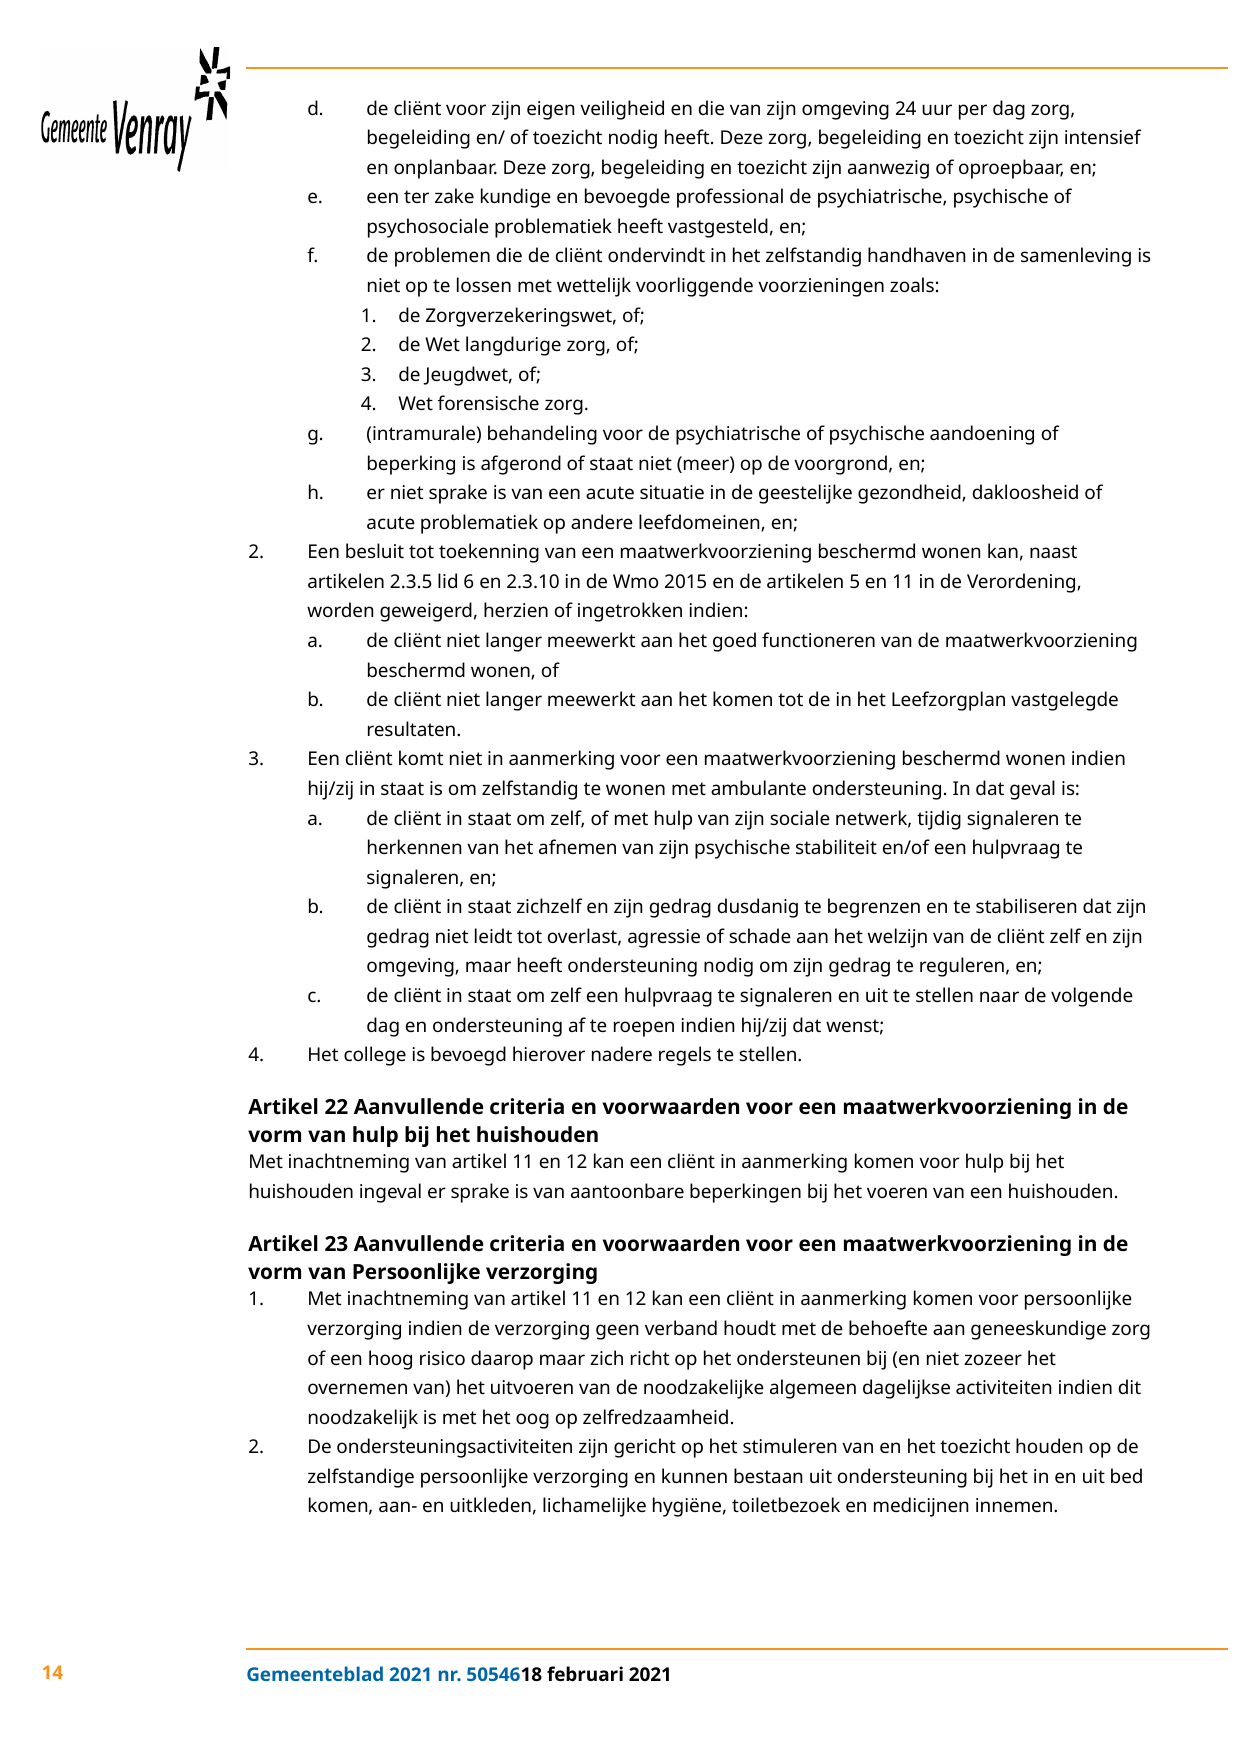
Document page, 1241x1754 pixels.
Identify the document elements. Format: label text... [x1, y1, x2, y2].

list Wet forensische zorg. [361, 391, 1152, 416]
list (intramurale) behandeling voor de psychiatrische of psychische aandoening of beperking is afgerond of staat niet (meer) op de voorgrond, en; [307, 420, 1152, 476]
list de Wet langdurige zorg, of; [361, 331, 1152, 357]
list de cliënt niet langer meewerkt aan het goed functioneren van de maatwerkvoorziening beschermd wonen, of [307, 627, 1152, 683]
text Artikel 22 Aanvullende criteria en voorwaarden voor een maatwerkvoorziening in de vorm van hulp bij het huishouden [248, 1092, 1152, 1149]
list de Zorgverzekeringswet, of; [361, 302, 1152, 328]
list de problemen die de cliënt ondervindt in het zelfstandig handhaven in de samenleving is niet op te lossen met wettelijk voorliggende voorzieningen zoals: [307, 243, 1152, 298]
list De ondersteuningsactiviteiten zijn gericht op het stimuleren van en het toezicht houden op de zelfstandige persoonlijke verzorging en kunnen bestaan uit ondersteuning bij het in en uit bed komen, aan- en uitkleden, lichamelijke hygiëne, toiletbezoek en medicijnen innemen. [248, 1433, 1152, 1518]
picture [41, 47, 231, 172]
list de Jeugdwet, of; [361, 361, 1152, 387]
text Artikel 23 Aanvullende criteria en voorwaarden voor een maatwerkvoorziening in de vorm van Persoonlijke verzorging [248, 1229, 1152, 1286]
list de cliënt voor zijn eigen veiligheid en die van zijn omgeving 24 uur per dag zorg, begeleiding en/ of toezicht nodig heeft. Deze zorg, begeleiding en toezicht zijn intensief en onplanbaar. Deze zorg, begeleiding en toezicht zijn aanwezig of oproepbaar, en; [307, 95, 1152, 180]
text Met inachtneming van artikel 11 en 12 kan een cliënt in aanmerking komen voor hulp bij het huishouden ingeval er sprake is van aantoonbare beperkingen bij het voeren van een huishouden. [248, 1149, 1152, 1204]
list een ter zake kundige en bevoegde professional de psychiatrische, psychische of psychosociale problematiek heeft vastgesteld, en; [307, 183, 1152, 239]
list de cliënt niet langer meewerkt aan het komen tot de in het Leefzorgplan vastgelegde resultaten. [307, 686, 1152, 742]
list de cliënt in staat om zelf een hulpvraag te signaleren en uit te stellen naar de volgende dag en ondersteuning af te roepen indien hij/zij dat wenst; [307, 982, 1152, 1038]
list de cliënt in staat om zelf, of met hulp van zijn sociale netwerk, tijdig signaleren te herkennen van het afnemen van zijn psychische stabiliteit en/of een hulpvraag te signaleren, en; [307, 805, 1152, 890]
list Het college is bevoegd hierover nadere regels te stellen. [248, 1041, 1152, 1067]
list Een besluit tot toekenning van een maatwerkvoorziening beschermd wonen kan, naast artikelen 2.3.5 lid 6 en 2.3.10 in de Wmo 2015 en de artikelen 5 en 11 in de Verordening, worden geweigerd, herzien of ingetrokken indien: [248, 538, 1152, 623]
list Een cliënt komt niet in aanmerking voor een maatwerkvoorziening beschermd wonen indien hij/zij in staat is om zelfstandig te wonen met ambulante ondersteuning. In dat geval is: [248, 746, 1152, 801]
list Met inachtneming van artikel 11 en 12 kan een cliënt in aanmerking komen voor persoonlijke verzorging indien de verzorging geen verband houdt met de behoefte aan geneeskundige zorg of een hoog risico daarop maar zich richt op het ondersteunen bij (en niet zozeer het overnemen van) het uitvoeren van de noodzakelijke algemeen dagelijkse activiteiten indien dit noodzakelijk is met het oog op zelfredzaamheid. [248, 1286, 1152, 1430]
list er niet sprake is van een acute situatie in de geestelijke gezondheid, dakloosheid of acute problematiek op andere leefdomeinen, en; [307, 479, 1152, 535]
list de cliënt in staat zichzelf en zijn gedrag dusdanig te begrenzen en te stabiliseren dat zijn gedrag niet leidt tot overlast, agressie of schade aan het welzijn van de cliënt zelf en zijn omgeving, maar heeft ondersteuning nodig om zijn gedrag te reguleren, en; [307, 893, 1152, 978]
